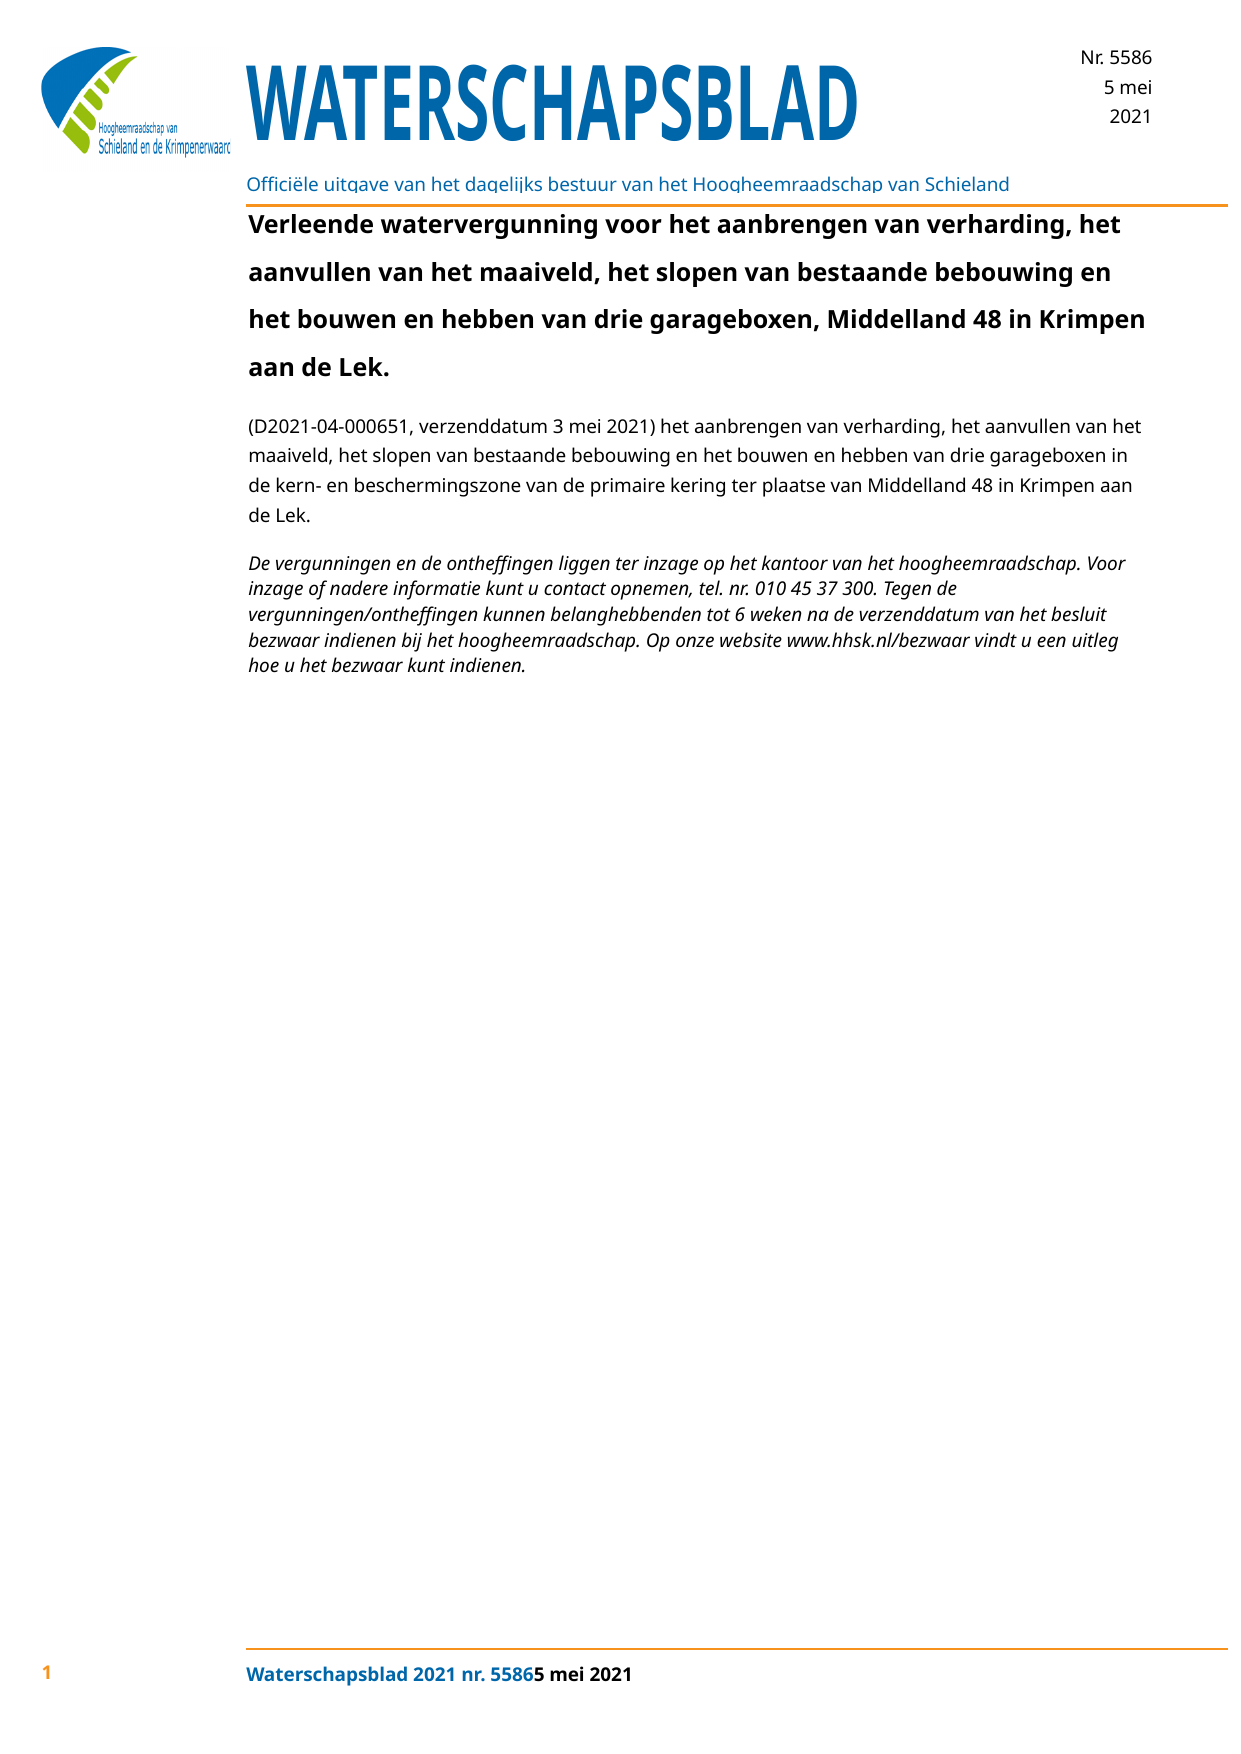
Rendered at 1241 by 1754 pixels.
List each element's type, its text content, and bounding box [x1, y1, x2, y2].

picture [41, 47, 231, 172]
text De vergunningen en de ontheffingen liggen ter inzage op het kantoor van het hoogheemraadschap. Voor inzage of nadere informatie kunt u contact opnemen, tel. nr. 010 45 37 300. Tegen de vergunningen/ontheffingen kunnen belanghebbenden tot 6 weken na de verzenddatum van het besluit bezwaar indienen bij het hoogheemraadschap. Op onze website www.hhsk.nl/bezwaar vindt u een uitleg hoe u het bezwaar kunt indienen. [248, 550, 1152, 678]
text (D2021-04-000651, verzenddatum 3 mei 2021) het aanbrengen van verharding, het aanvullen van het maaiveld, het slopen van bestaande bebouwing en het bouwen en hebben van drie garageboxen in de kern- en beschermingszone van de primaire kering ter plaatse van Middelland 48 in Krimpen aan de Lek. [248, 413, 1152, 528]
text Verleende watervergunning voor het aanbrengen van verharding, het aanvullen van het maaiveld, het slopen van bestaande bebouwing en het bouwen en hebben van drie garageboxen, Middelland 48 in Krimpen aan de Lek. [248, 207, 1152, 384]
